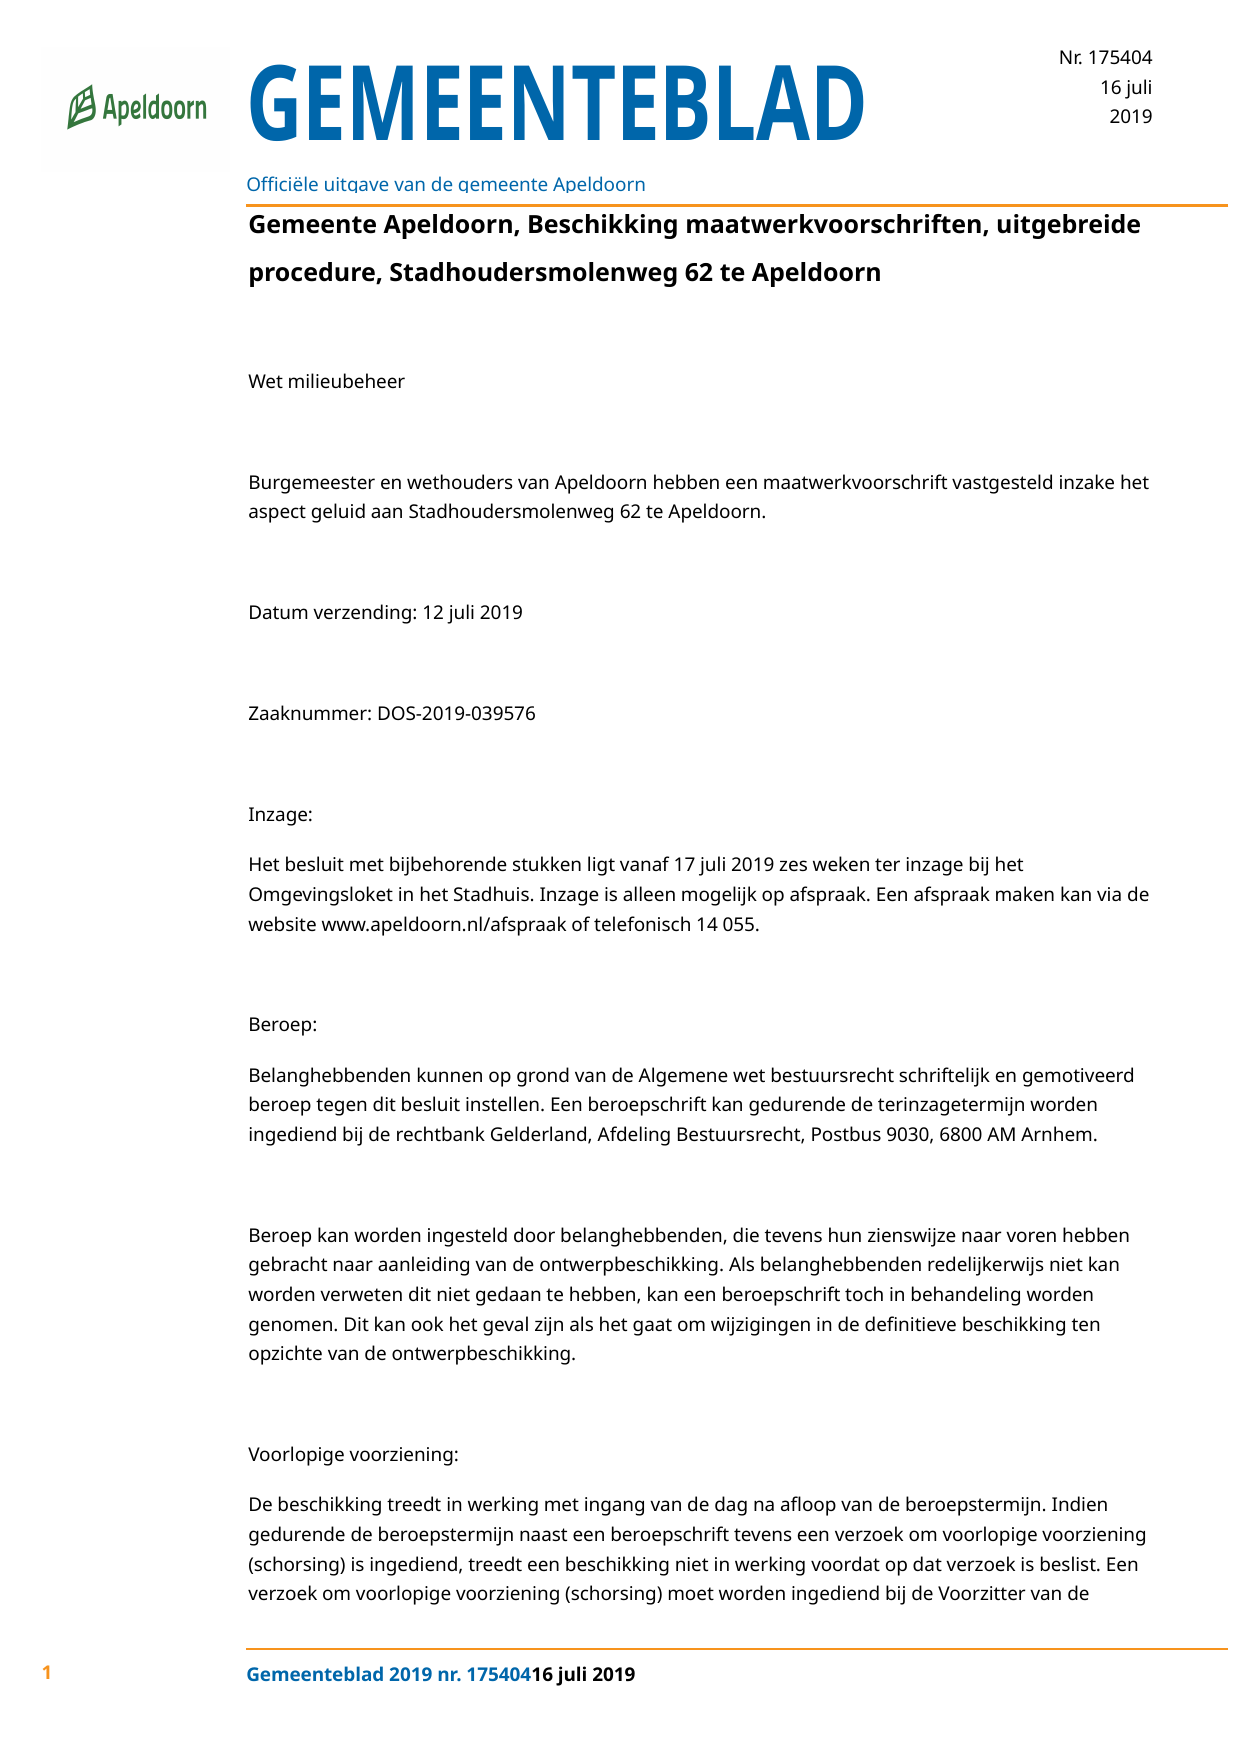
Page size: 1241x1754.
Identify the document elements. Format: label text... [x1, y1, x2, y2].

text Beroep kan worden ingesteld door belanghebbenden, die tevens hun zienswijze naar voren hebben gebracht naar aanleiding van de ontwerpbeschikking. Als belanghebbenden redelijkerwijs niet kan worden verweten dit niet gedaan te hebben, kan een beroepschrift toch in behandeling worden genomen. Dit kan ook het geval zijn als het gaat om wijzigingen in de definitieve beschikking ten opzichte van de ontwerpbeschikking. [248, 1222, 1152, 1366]
text Voorlopige voorziening: [248, 1441, 1152, 1467]
text Zaaknummer: DOS-2019-039576 [248, 700, 1152, 726]
text Beroep: [248, 1012, 1152, 1037]
text Belanghebbenden kunnen op grond van de Algemene wet bestuursrecht schriftelijk en gemotiveerd beroep tegen dit besluit instellen. Een beroepschrift kan gedurende de terinzagetermijn worden ingediend bij de rechtbank Gelderland, Afdeling Bestuursrecht, Postbus 9030, 6800 AM Arnhem. [248, 1062, 1152, 1147]
text De beschikking treedt in werking met ingang van de dag na afloop van de beroepstermijn. Indien gedurende de beroepstermijn naast een beroepschrift tevens een verzoek om voorlopige voorziening (schorsing) is ingediend, treedt een beschikking niet in werking voordat op dat verzoek is beslist. Een verzoek om voorlopige voorziening (schorsing) moet worden ingediend bij de Voorzitter van de [248, 1492, 1152, 1606]
text Inzage: [248, 801, 1152, 827]
picture [41, 47, 231, 172]
text Datum verzending: 12 juli 2019 [248, 599, 1152, 625]
text Wet milieubeheer [248, 368, 1152, 394]
text Het besluit met bijbehorende stukken ligt vanaf 17 juli 2019 zes weken ter inzage bij het Omgevingsloket in het Stadhuis. Inzage is alleen mogelijk op afspraak. Een afspraak maken kan via de website www.apeldoorn.nl/afspraak of telefonisch 14 055. [248, 852, 1152, 937]
text Burgemeester en wethouders van Apeldoorn hebben een maatwerkvoorschrift vastgesteld inzake het aspect geluid aan Stadhoudersmolenweg 62 te Apeldoorn. [248, 469, 1152, 524]
text Gemeente Apeldoorn, Beschikking maatwerkvoorschriften, uitgebreide procedure, Stadhoudersmolenweg 62 te Apeldoorn [248, 207, 1152, 288]
